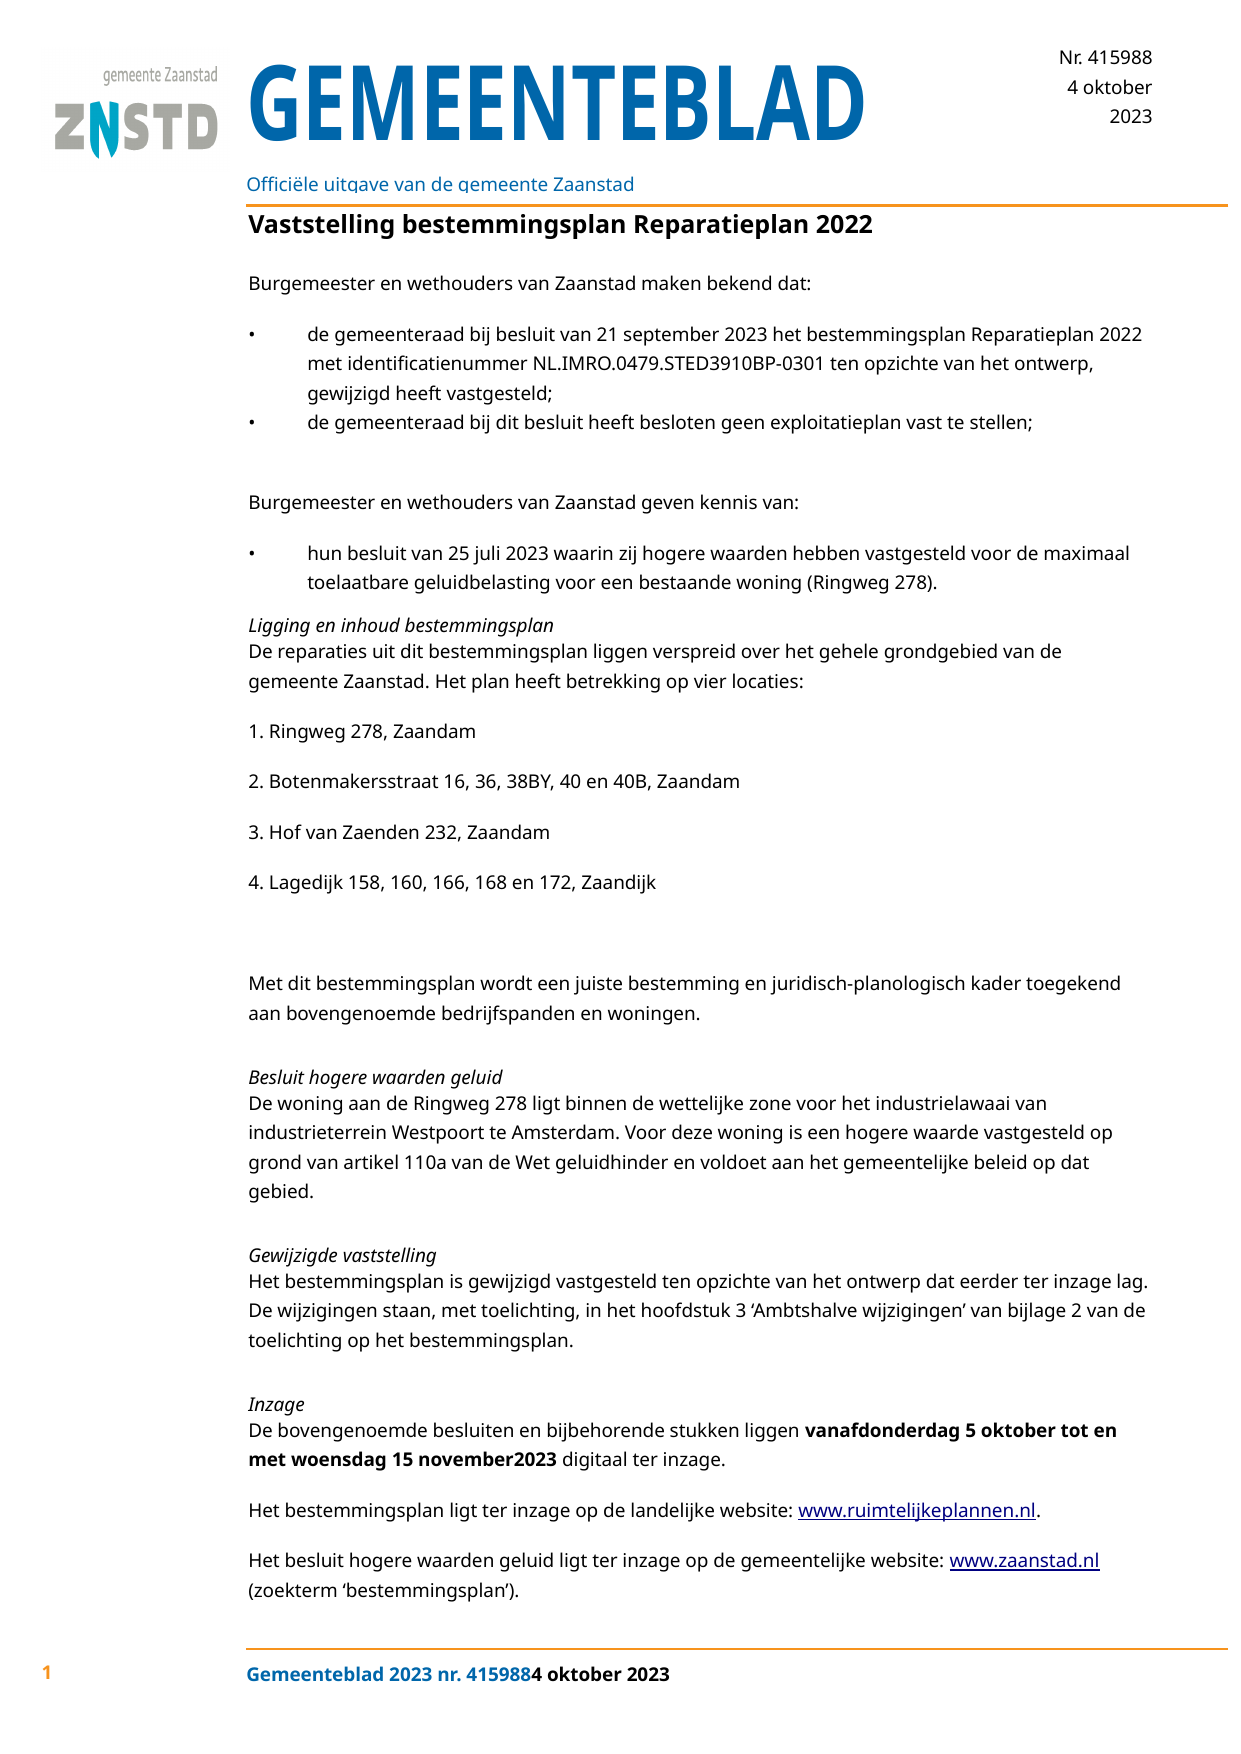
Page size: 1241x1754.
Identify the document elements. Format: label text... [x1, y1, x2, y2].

text 1. Ringweg 278, Zaandam [248, 718, 1152, 744]
list hun besluit van 25 juli 2023 waarin zij hogere waarden hebben vastgesteld voor de maximaal toelaatbare geluidbelasting voor een bestaande woning (Ringweg 278). [248, 540, 1152, 595]
text Vaststelling bestemmingsplan Reparatieplan 2022 [248, 207, 1152, 241]
picture [41, 47, 231, 172]
text 2. Botenmakersstraat 16, 36, 38BY, 40 en 40B, Zaandam [248, 769, 1152, 794]
text Besluit hogere waarden geluid [248, 1064, 1152, 1090]
text Met dit bestemmingsplan wordt een juiste bestemming en juridisch-planologisch kader toegekend aan bovengenoemde bedrijfspanden en woningen. [248, 970, 1152, 1026]
text Burgemeester en wethouders van Zaanstad geven kennis van: [248, 489, 1152, 515]
text De woning aan de Ringweg 278 ligt binnen de wettelijke zone voor het industrielawaai van industrieterrein Westpoort te Amsterdam. Voor deze woning is een hogere waarde vastgesteld op grond van artikel 110a van de Wet geluidhinder en voldoet aan het gemeentelijke beleid op dat gebied. [248, 1090, 1152, 1204]
text Het besluit hogere waarden geluid ligt ter inzage op de gemeentelijke website: www.zaanstad.nl (zoekterm ‘bestemmingsplan’). [248, 1547, 1152, 1603]
text Het bestemmingsplan is gewijzigd vastgesteld ten opzichte van het ontwerp dat eerder ter inzage lag. De wijzigingen staan, met toelichting, in het hoofdstuk 3 ‘Ambtshalve wijzigingen’ van bijlage 2 van de toelichting op het bestemmingsplan. [248, 1268, 1152, 1353]
list de gemeenteraad bij besluit van 21 september 2023 het bestemmingsplan Reparatieplan 2022 met identificatienummer NL.IMRO.0479.STED3910BP-0301 ten opzichte van het ontwerp, gewijzigd heeft vastgesteld; [248, 321, 1152, 406]
text Burgemeester en wethouders van Zaanstad maken bekend dat: [248, 270, 1152, 296]
list de gemeenteraad bij dit besluit heeft besloten geen exploitatieplan vast te stellen; [248, 409, 1152, 435]
text Gewijzigde vaststelling [248, 1242, 1152, 1268]
text De bovengenoemde besluiten en bijbehorende stukken liggen vanafdonderdag 5 oktober tot en met woensdag 15 november2023 digitaal ter inzage. [248, 1417, 1152, 1472]
text 3. Hof van Zaenden 232, Zaandam [248, 819, 1152, 845]
text Ligging en inhoud bestemmingsplan [248, 613, 1152, 638]
text De reparaties uit dit bestemmingsplan liggen verspreid over het gehele grondgebied van de gemeente Zaanstad. Het plan heeft betrekking op vier locaties: [248, 638, 1152, 694]
text Inzage [248, 1391, 1152, 1417]
text Het bestemmingsplan ligt ter inzage op de landelijke website: www.ruimtelijkeplannen.nl. [248, 1497, 1152, 1523]
text 4. Lagedijk 158, 160, 166, 168 en 172, Zaandijk [248, 869, 1152, 895]
